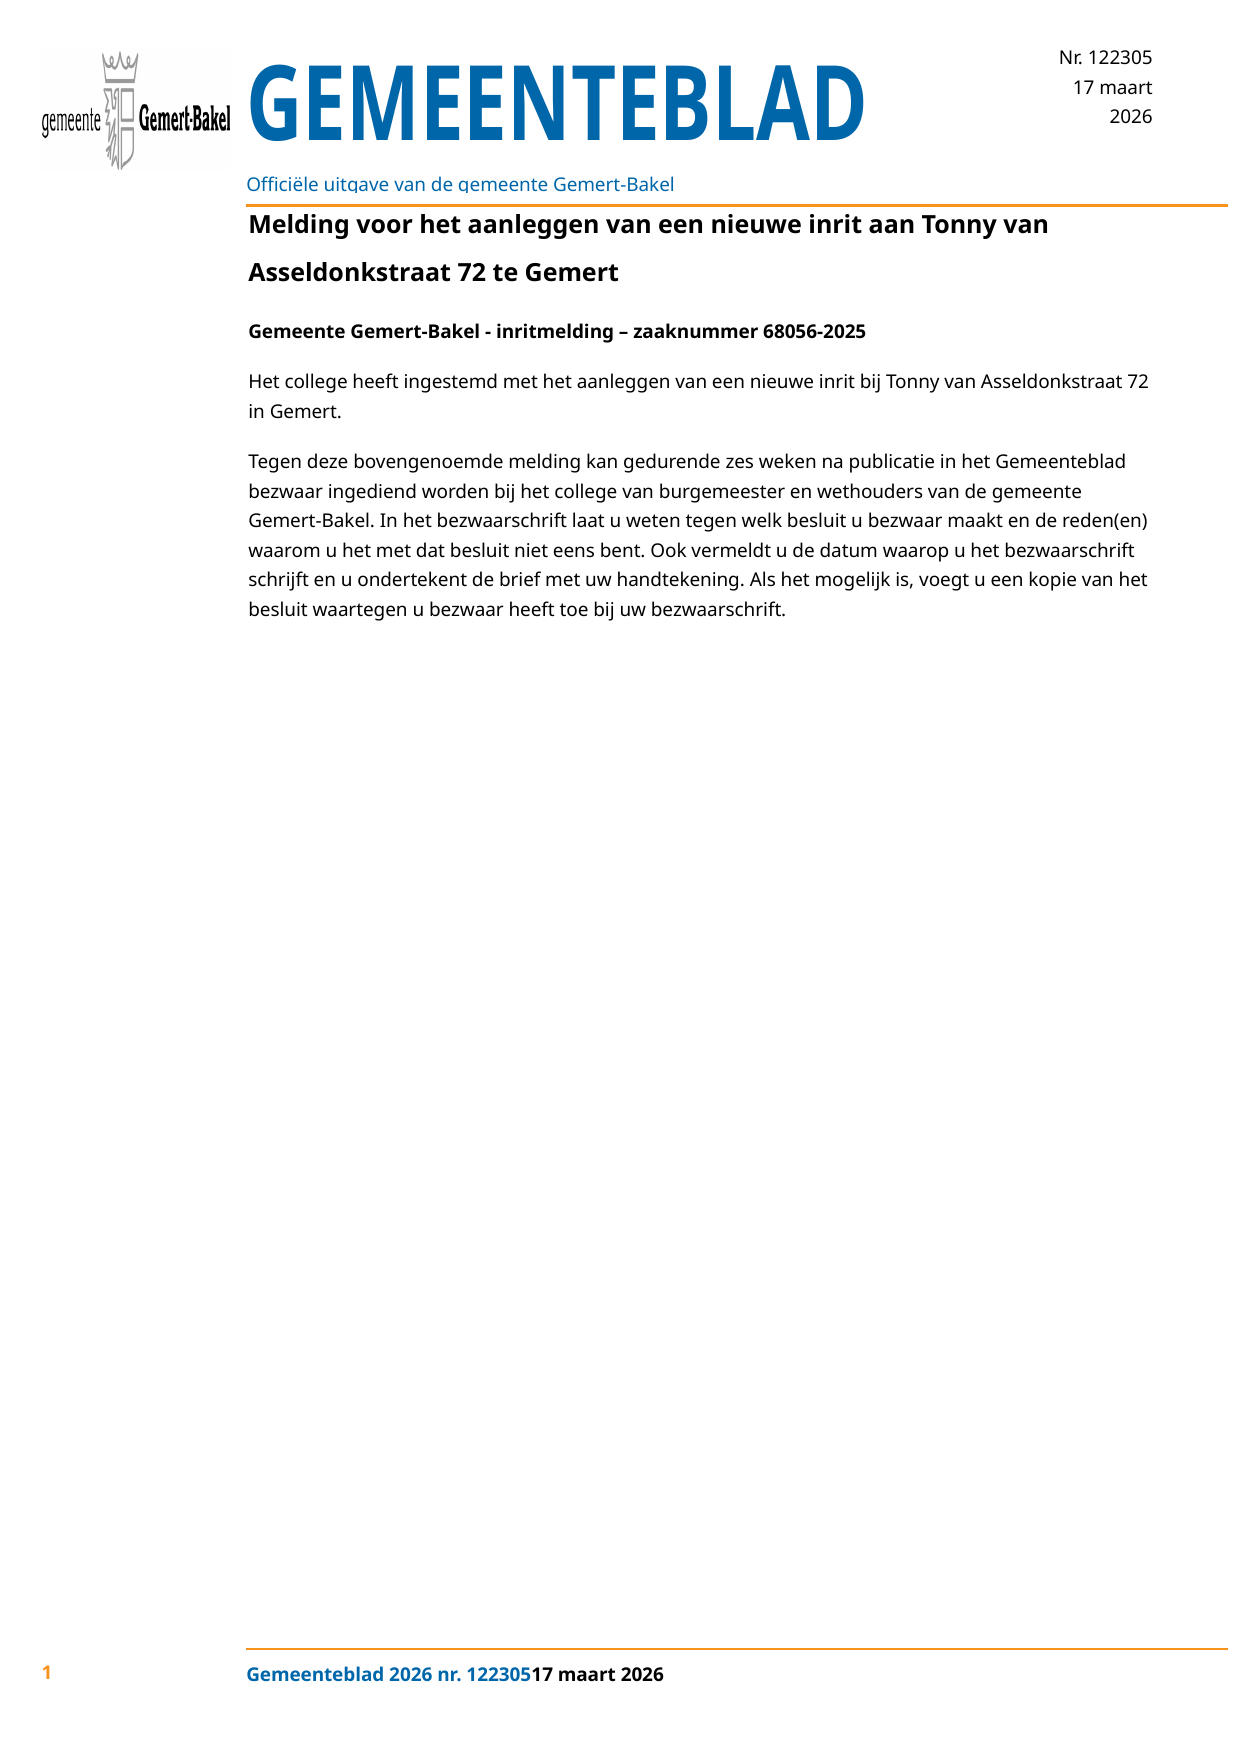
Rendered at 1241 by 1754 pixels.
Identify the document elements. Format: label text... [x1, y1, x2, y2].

text Het college heeft ingestemd met het aanleggen van een nieuwe inrit bij Tonny van Asseldonkstraat 72 in Gemert. [248, 368, 1152, 424]
text Tegen deze bovengenoemde melding kan gedurende zes weken na publicatie in het Gemeenteblad bezwaar ingediend worden bij het college van burgemeester en wethouders van de gemeente Gemert-Bakel. In het bezwaarschrift laat u weten tegen welk besluit u bezwaar maakt en de reden(en) waarom u het met dat besluit niet eens bent. Ook vermeldt u de datum waarop u het bezwaarschrift schrijft en u ondertekent de brief met uw handtekening. Als het mogelijk is, voegt u een kopie van het besluit waartegen u bezwaar heeft toe bij uw bezwaarschrift. [248, 448, 1152, 622]
picture [41, 47, 231, 172]
text Gemeente Gemert-Bakel - inritmelding – zaaknummer 68056-2025 [248, 318, 1152, 344]
text Melding voor het aanleggen van een nieuwe inrit aan Tonny van Asseldonkstraat 72 te Gemert [248, 207, 1152, 288]
